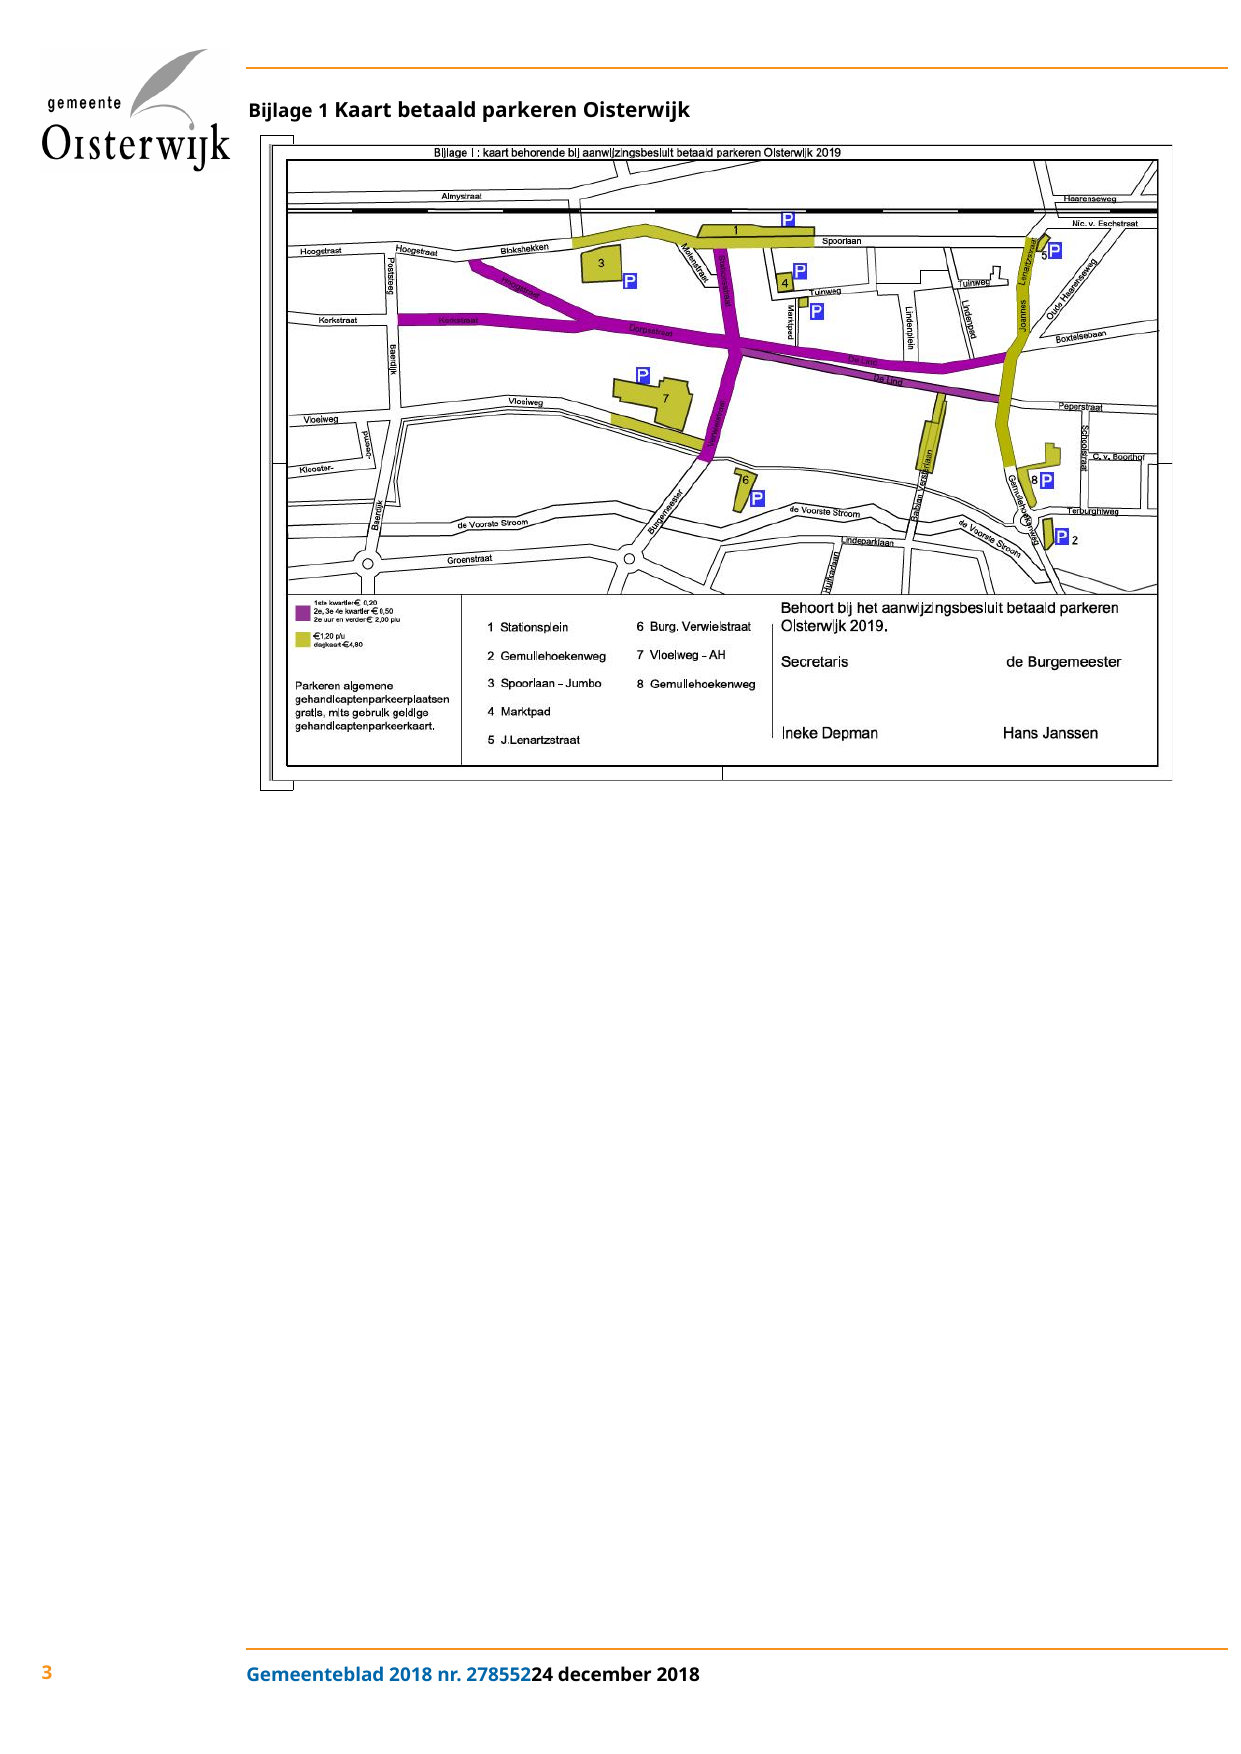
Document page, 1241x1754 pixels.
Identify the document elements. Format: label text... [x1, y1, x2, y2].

picture [268, 144, 1173, 781]
text Bijlage 1 Kaart betaald parkeren Oisterwijk [248, 95, 1152, 123]
picture [41, 47, 231, 172]
